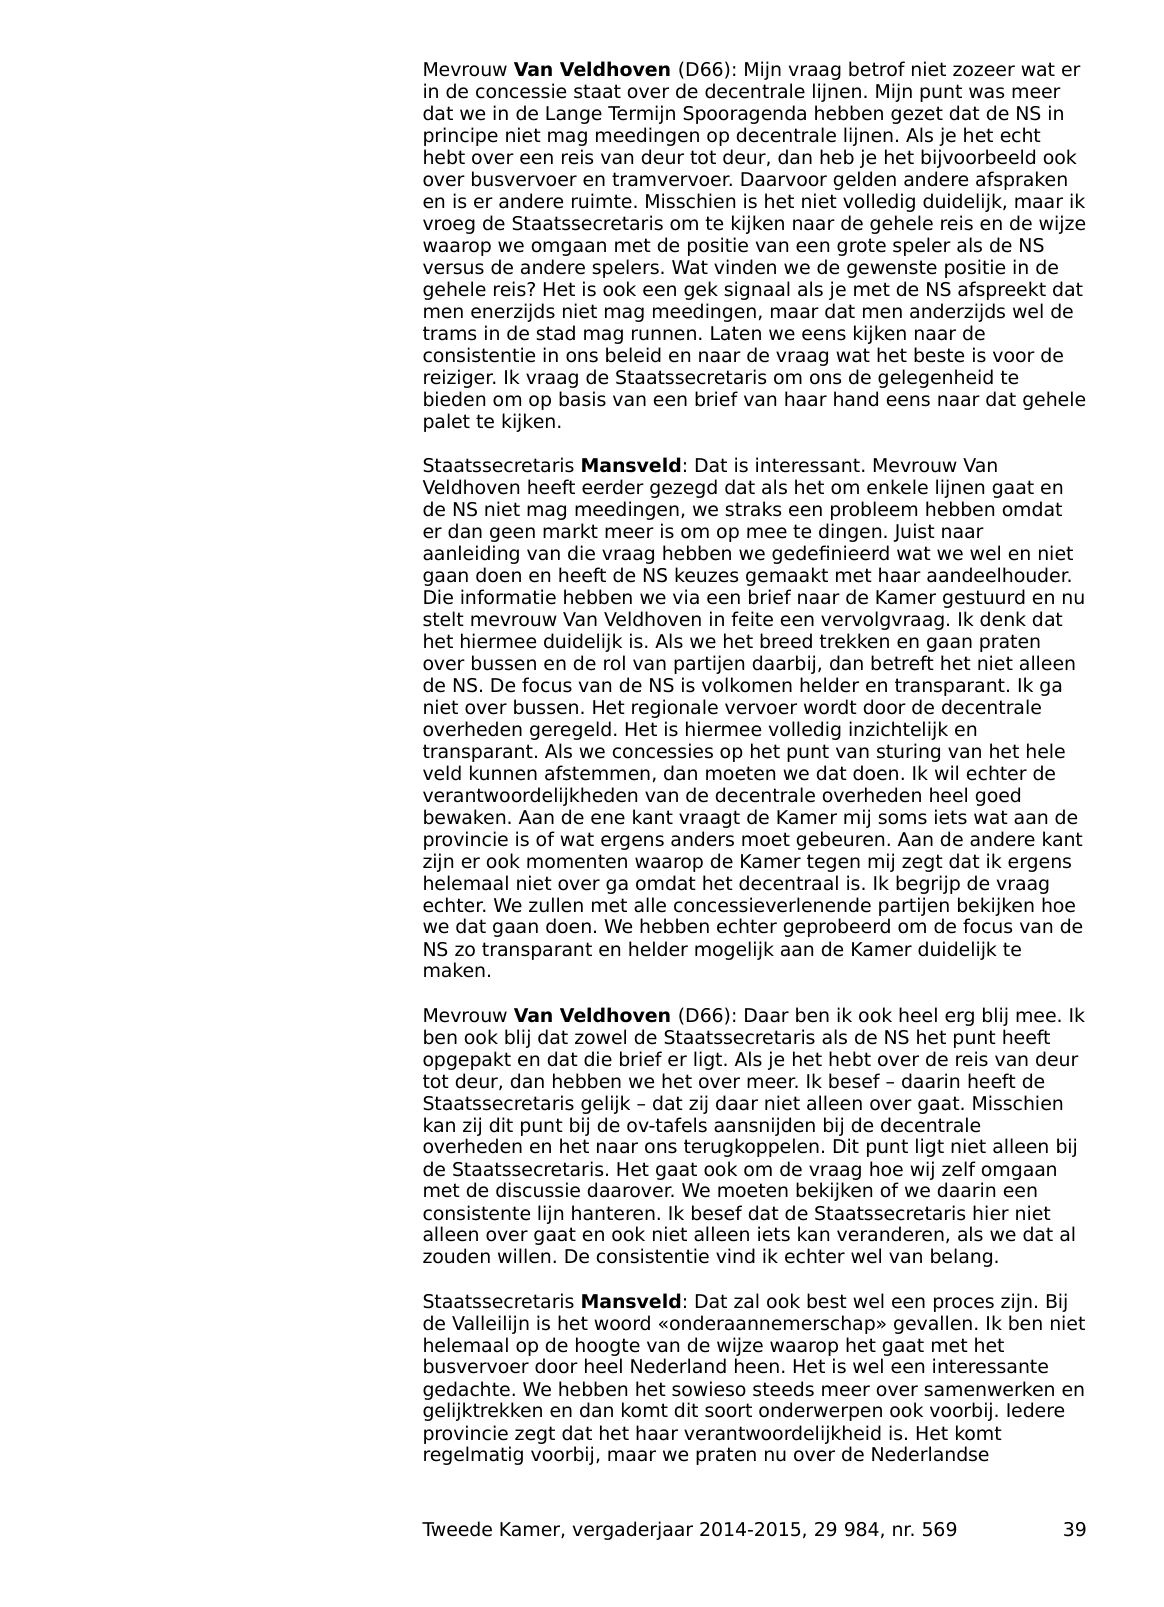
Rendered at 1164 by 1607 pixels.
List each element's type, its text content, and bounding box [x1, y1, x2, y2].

text Staatssecretaris Mansveld: Dat zal ook best wel een proces zijn. Bij de Valleilijn is het woord «onderaannemerschap» gevallen. Ik ben niet helemaal op de hoogte van de wijze waarop het gaat met het busvervoer door heel Nederland heen. Het is wel een interessante gedachte. We hebben het sowieso steeds meer over samenwerken en gelijktrekken en dan komt dit soort onderwerpen ook voorbij. Iedere provincie zegt dat het haar verantwoordelijkheid is. Het komt regelmatig voorbij, maar we praten nu over de Nederlandse [422, 1291, 1087, 1466]
text Mevrouw Van Veldhoven (D66): Daar ben ik ook heel erg blij mee. Ik ben ook blij dat zowel de Staatssecretaris als de NS het punt heeft opgepakt en dat die brief er ligt. Als je het hebt over de reis van deur tot deur, dan hebben we het over meer. Ik besef – daarin heeft de Staatssecretaris gelijk – dat zij daar niet alleen over gaat. Misschien kan zij dit punt bij de ov-tafels aansnijden bij de decentrale overheden en het naar ons terugkoppelen. Dit punt ligt niet alleen bij de Staatssecretaris. Het gaat ook om de vraag hoe wij zelf omgaan met de discussie daarover. We moeten bekijken of we daarin een consistente lijn hanteren. Ik besef dat de Staatssecretaris hier niet alleen over gaat en ook niet alleen iets kan veranderen, als we dat al zouden willen. De consistentie vind ik echter wel van belang. [422, 1004, 1087, 1268]
text Mevrouw Van Veldhoven (D66): Mijn vraag betrof niet zozeer wat er in de concessie staat over de decentrale lijnen. Mijn punt was meer dat we in de Lange Termijn Spooragenda hebben gezet dat de NS in principe niet mag meedingen op decentrale lijnen. Als je het echt hebt over een reis van deur tot deur, dan heb je het bijvoorbeeld ook over busvervoer en tramvervoer. Daarvoor gelden andere afspraken en is er andere ruimte. Misschien is het niet volledig duidelijk, maar ik vroeg de Staatssecretaris om te kijken naar de gehele reis en de wijze waarop we omgaan met de positie van een grote speler als de NS versus de andere spelers. Wat vinden we de gewenste positie in de gehele reis? Het is ook een gek signaal als je met de NS afspreekt dat men enerzijds niet mag meedingen, maar dat men anderzijds wel de trams in de stad mag runnen. Laten we eens kijken naar de consistentie in ons beleid en naar de vraag wat het beste is voor de reiziger. Ik vraag de Staatssecretaris om ons de gelegenheid te bieden om op basis van een brief van haar hand eens naar dat gehele palet te kijken. [422, 59, 1087, 433]
text Staatssecretaris Mansveld: Dat is interessant. Mevrouw Van Veldhoven heeft eerder gezegd dat als het om enkele lijnen gaat en de NS niet mag meedingen, we straks een probleem hebben omdat er dan geen markt meer is om op mee te dingen. Juist naar aanleiding van die vraag hebben we gedefinieerd wat we wel en niet gaan doen en heeft de NS keuzes gemaakt met haar aandeelhouder. Die informatie hebben we via een brief naar de Kamer gestuurd en nu stelt mevrouw Van Veldhoven in feite een vervolgvraag. Ik denk dat het hiermee duidelijk is. Als we het breed trekken en gaan praten over bussen en de rol van partijen daarbij, dan betreft het niet alleen de NS. De focus van de NS is volkomen helder en transparant. Ik ga niet over bussen. Het regionale vervoer wordt door de decentrale overheden geregeld. Het is hiermee volledig inzichtelijk en transparant. Als we concessies op het punt van sturing van het hele veld kunnen afstemmen, dan moeten we dat doen. Ik wil echter de verantwoordelijkheden van de decentrale overheden heel goed bewaken. Aan de ene kant vraagt de Kamer mij soms iets wat aan de provincie is of wat ergens anders moet gebeuren. Aan de andere kant zijn er ook momenten waarop de Kamer tegen mij zegt dat ik ergens helemaal niet over ga omdat het decentraal is. Ik begrijp de vraag echter. We zullen met alle concessieverlenende partijen bekijken hoe we dat gaan doen. We hebben echter geprobeerd om de focus van de NS zo transparant en helder mogelijk aan de Kamer duidelijk te maken. [422, 455, 1087, 982]
